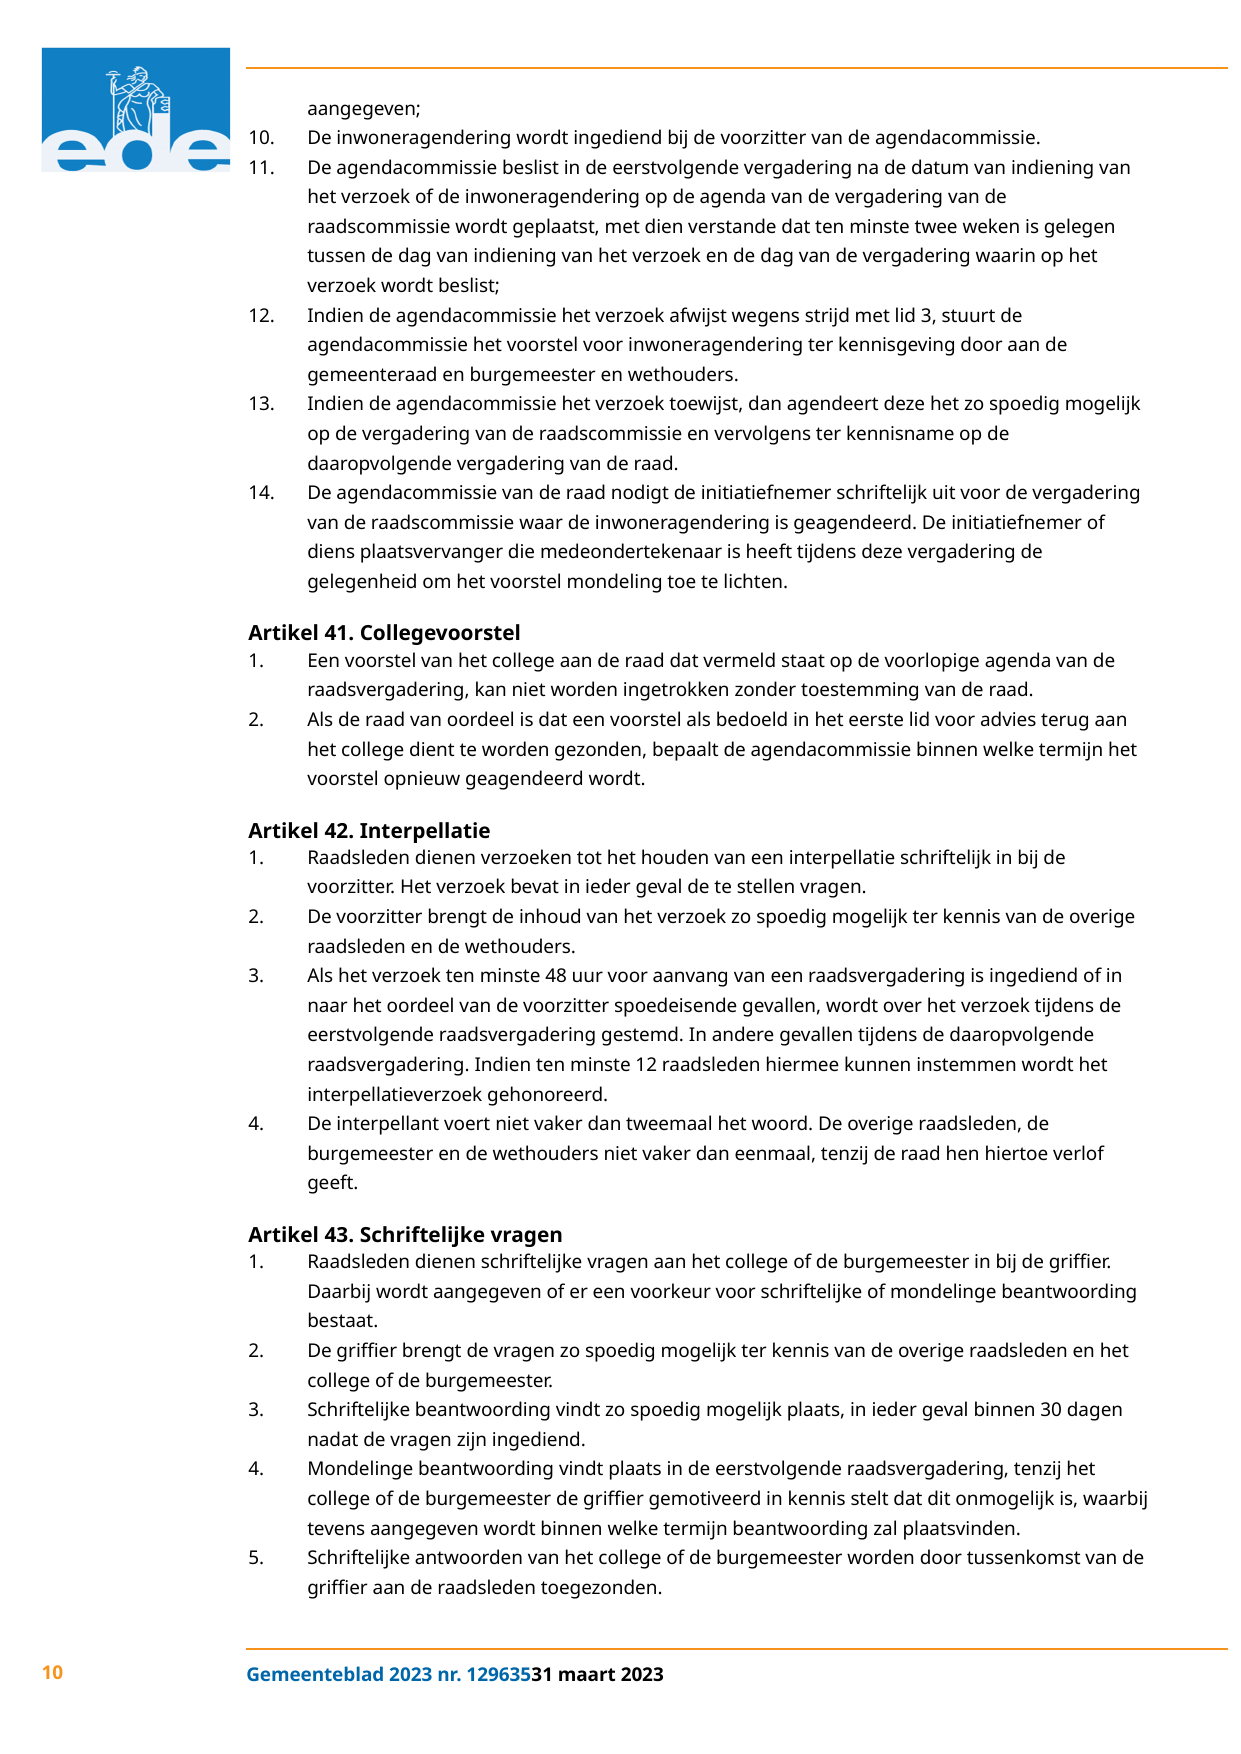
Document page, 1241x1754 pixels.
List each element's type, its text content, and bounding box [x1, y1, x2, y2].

list De griffier brengt de vragen zo spoedig mogelijk ter kennis van de overige raadsleden en het college of de burgemeester. [248, 1337, 1152, 1392]
list Indien de agendacommissie het verzoek afwijst wegens strijd met lid 3, stuurt de agendacommissie het voorstel voor inwoneragendering ter kennisgeving door aan de gemeenteraad en burgemeester en wethouders. [248, 302, 1152, 387]
list Raadsleden dienen schriftelijke vragen aan het college of de burgemeester in bij de griffier. Daarbij wordt aangegeven of er een voorkeur voor schriftelijke of mondelinge beantwoording bestaat. [248, 1248, 1152, 1333]
list Raadsleden dienen verzoeken tot het houden van een interpellatie schriftelijk in bij de voorzitter. Het verzoek bevat in ieder geval de te stellen vragen. [248, 844, 1152, 899]
list De agendacommissie beslist in de eerstvolgende vergadering na de datum van indiening van het verzoek of de inwoneragendering op de agenda van de vergadering van de raadscommissie wordt geplaatst, met dien verstande dat ten minste twee weken is gelegen tussen de dag van indiening van het verzoek en de dag van de vergadering waarin op het verzoek wordt beslist; [248, 154, 1152, 298]
list Als het verzoek ten minste 48 uur voor aanvang van een raadsvergadering is ingediend of in naar het oordeel van de voorzitter spoedeisende gevallen, wordt over het verzoek tijdens de eerstvolgende raadsvergadering gestemd. In andere gevallen tijdens de daaropvolgende raadsvergadering. Indien ten minste 12 raadsleden hiermee kunnen instemmen wordt het interpellatieverzoek gehonoreerd. [248, 962, 1152, 1107]
picture [41, 47, 231, 172]
list De voorzitter brengt de inhoud van het verzoek zo spoedig mogelijk ter kennis van de overige raadsleden en de wethouders. [248, 903, 1152, 959]
list Schriftelijke antwoorden van het college of de burgemeester worden door tussenkomst van de griffier aan de raadsleden toegezonden. [248, 1544, 1152, 1599]
list Een voorstel van het college aan de raad dat vermeld staat op de voorlopige agenda van de raadsvergadering, kan niet worden ingetrokken zonder toestemming van de raad. [248, 647, 1152, 702]
list De inwoneragendering wordt ingediend bij de voorzitter van de agendacommissie. [248, 124, 1152, 150]
text Artikel 42. Interpellatie [248, 816, 1152, 844]
list De agendacommissie van de raad nodigt de initiatiefnemer schriftelijk uit voor de vergadering van de raadscommissie waar de inwoneragendering is geagendeerd. De initiatiefnemer of diens plaatsvervanger die medeondertekenaar is heeft tijdens deze vergadering de gelegenheid om het voorstel mondeling toe te lichten. [248, 479, 1152, 594]
list aangegeven; [248, 95, 1152, 121]
list De interpellant voert niet vaker dan tweemaal het woord. De overige raadsleden, de burgemeester en de wethouders niet vaker dan eenmaal, tenzij de raad hen hiertoe verlof geeft. [248, 1110, 1152, 1195]
list Indien de agendacommissie het verzoek toewijst, dan agendeert deze het zo spoedig mogelijk op de vergadering van de raadscommissie en vervolgens ter kennisname op de daaropvolgende vergadering van de raad. [248, 391, 1152, 476]
text Artikel 41. Collegevoorstel [248, 618, 1152, 647]
list Als de raad van oordeel is dat een voorstel als bedoeld in het eerste lid voor advies terug aan het college dient te worden gezonden, bepaalt de agendacommissie binnen welke termijn het voorstel opnieuw geagendeerd wordt. [248, 706, 1152, 791]
list Schriftelijke beantwoording vindt zo spoedig mogelijk plaats, in ieder geval binnen 30 dagen nadat de vragen zijn ingediend. [248, 1396, 1152, 1452]
list Mondelinge beantwoording vindt plaats in de eerstvolgende raadsvergadering, tenzij het college of de burgemeester de griffier gemotiveerd in kennis stelt dat dit onmogelijk is, waarbij tevens aangegeven wordt binnen welke termijn beantwoording zal plaatsvinden. [248, 1456, 1152, 1540]
text Artikel 43. Schriftelijke vragen [248, 1220, 1152, 1248]
